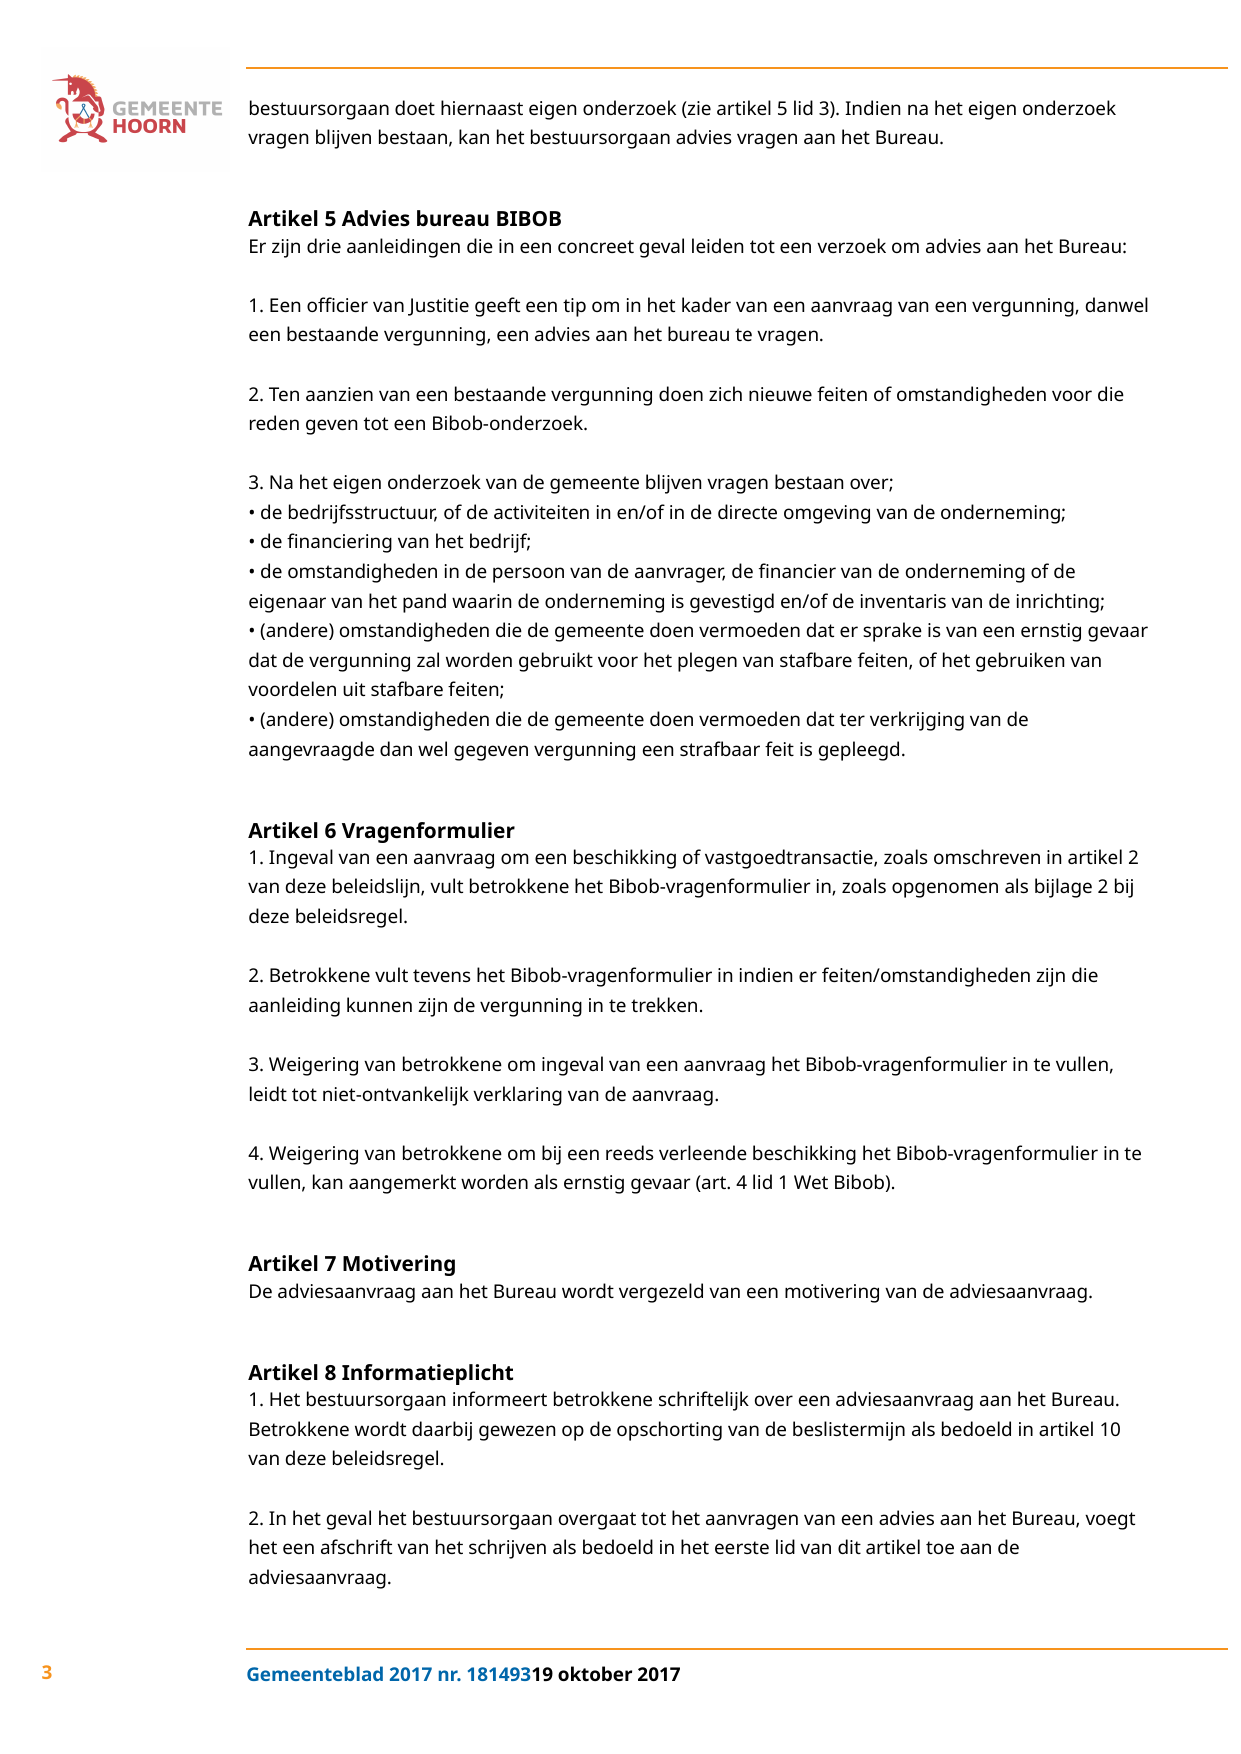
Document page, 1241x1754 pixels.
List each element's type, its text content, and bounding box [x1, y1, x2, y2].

text Artikel 5 Advies bureau BIBOB [248, 204, 1152, 233]
text 3. Weigering van betrokkene om ingeval van een aanvraag het Bibob-vragenformulier in te vullen, leidt tot niet-ontvankelijk verklaring van de aanvraag. [248, 1051, 1152, 1107]
text 1. Een officier van Justitie geeft een tip om in het kader van een aanvraag van een vergunning, danwel een bestaande vergunning, een advies aan het bureau te vragen. [248, 292, 1152, 347]
text Er zijn drie aanleidingen die in een concreet geval leiden tot een verzoek om advies aan het Bureau: [248, 233, 1152, 258]
text 1. Ingeval van een aanvraag om een beschikking of vastgoedtransactie, zoals omschreven in artikel 2 van deze beleidslijn, vult betrokkene het Bibob-vragenformulier in, zoals opgenomen als bijlage 2 bij deze beleidsregel. [248, 844, 1152, 929]
text • (andere) omstandigheden die de gemeente doen vermoeden dat ter verkrijging van de aangevraagde dan wel gegeven vergunning een strafbaar feit is gepleegd. [248, 706, 1152, 761]
text 2. In het geval het bestuursorgaan overgaat tot het aanvragen van een advies aan het Bureau, voegt het een afschrift van het schrijven als bedoeld in het eerste lid van dit artikel toe aan de adviesaanvraag. [248, 1505, 1152, 1590]
text • de bedrijfsstructuur, of de activiteiten in en/of in de directe omgeving van de onderneming; [248, 499, 1152, 525]
text 3. Na het eigen onderzoek van de gemeente blijven vragen bestaan over; [248, 469, 1152, 495]
text • de omstandigheden in de persoon van de aanvrager, de financier van de onderneming of de eigenaar van het pand waarin de onderneming is gevestigd en/of de inventaris van de inrichting; [248, 558, 1152, 613]
text Artikel 6 Vragenformulier [248, 816, 1152, 844]
text 2. Ten aanzien van een bestaande vergunning doen zich nieuwe feiten of omstandigheden voor die reden geven tot een Bibob-onderzoek. [248, 381, 1152, 436]
text 1. Het bestuursorgaan informeert betrokkene schriftelijk over een adviesaanvraag aan het Bureau. Betrokkene wordt daarbij gewezen op de opschorting van de beslistermijn als bedoeld in artikel 10 van deze beleidsregel. [248, 1386, 1152, 1471]
text bestuursorgaan doet hiernaast eigen onderzoek (zie artikel 5 lid 3). Indien na het eigen onderzoek vragen blijven bestaan, kan het bestuursorgaan advies vragen aan het Bureau. [248, 95, 1152, 150]
text Artikel 7 Motivering [248, 1249, 1152, 1278]
text • (andere) omstandigheden die de gemeente doen vermoeden dat er sprake is van een ernstig gevaar dat de vergunning zal worden gebruikt voor het plegen van stafbare feiten, of het gebruiken van voordelen uit stafbare feiten; [248, 617, 1152, 702]
picture [41, 47, 231, 172]
text • de financiering van het bedrijf; [248, 529, 1152, 554]
text 2. Betrokkene vult tevens het Bibob-vragenformulier in indien er feiten/omstandigheden zijn die aanleiding kunnen zijn de vergunning in te trekken. [248, 962, 1152, 1018]
text 4. Weigering van betrokkene om bij een reeds verleende beschikking het Bibob-vragenformulier in te vullen, kan aangemerkt worden als ernstig gevaar (art. 4 lid 1 Wet Bibob). [248, 1140, 1152, 1195]
text Artikel 8 Informatieplicht [248, 1358, 1152, 1386]
text De adviesaanvraag aan het Bureau wordt vergezeld van een motivering van de adviesaanvraag. [248, 1278, 1152, 1304]
